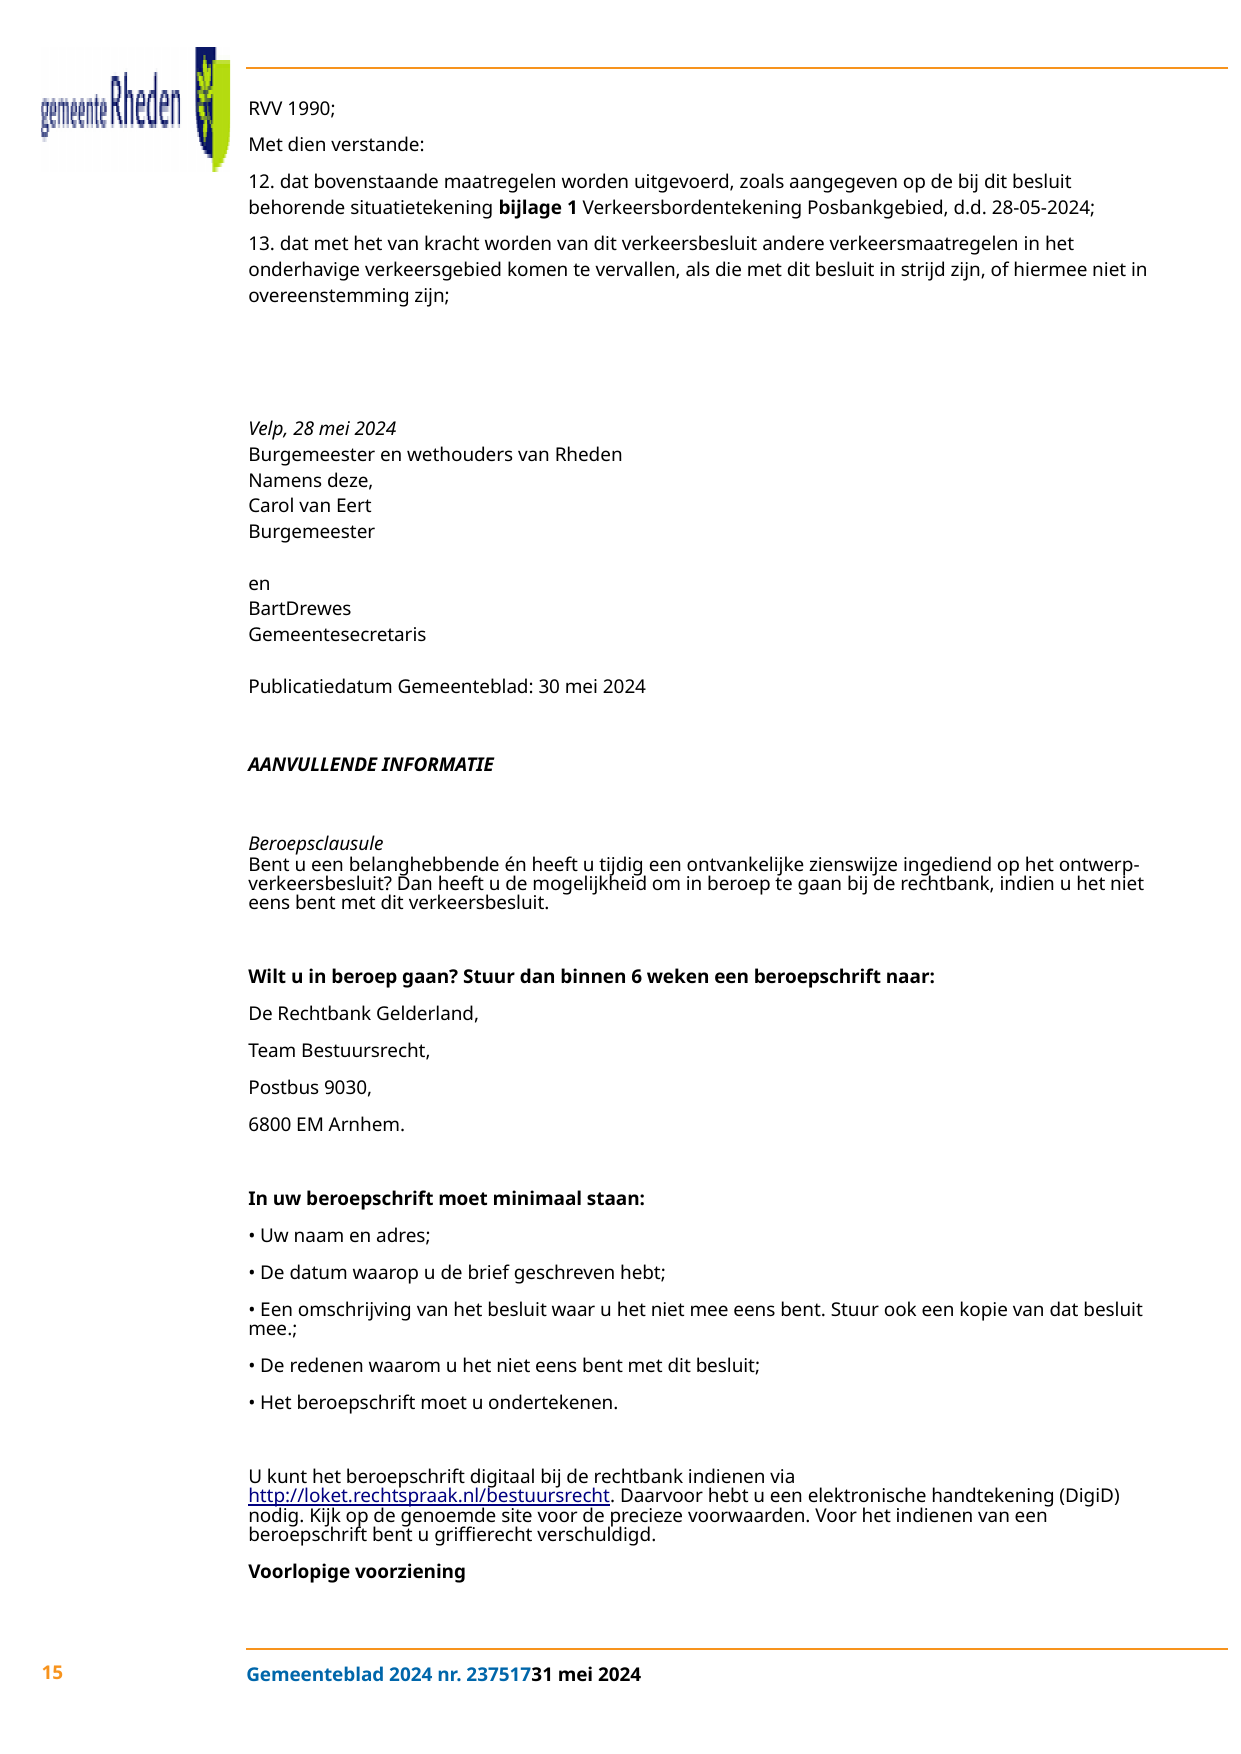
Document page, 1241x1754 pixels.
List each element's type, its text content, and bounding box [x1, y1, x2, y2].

text Beroepsclausule [248, 830, 1152, 856]
text • De datum waarop u de brief geschreven hebt; [248, 1264, 1152, 1283]
text 6800 EM Arnhem. [248, 1116, 1152, 1135]
text 13. dat met het van kracht worden van dit verkeersbesluit andere verkeersmaatregelen in het onderhavige verkeersgebied komen te vervallen, als die met dit besluit in strijd zijn, of hiermee niet in overeenstemming zijn; [248, 231, 1152, 308]
text U kunt het beroepschrift digitaal bij de rechtbank indienen via http://loket.rechtspraak.nl/bestuursrecht. Daarvoor hebt u een elektronische handtekening (DigiD) nodig. Kijk op de genoemde site voor de precieze voorwaarden. Voor het indienen van een beroepschrift bent u griffierecht verschuldigd. [248, 1468, 1152, 1545]
text • Uw naam en adres; [248, 1227, 1152, 1246]
text • Een omschrijving van het besluit waar u het niet mee eens bent. Stuur ook een kopie van dat besluit mee.; [248, 1301, 1152, 1339]
text Velp, 28 mei 2024 [248, 416, 1152, 441]
text In uw beroepschrift moet minimaal staan: [248, 1190, 1152, 1209]
text Bent u een belanghebbende én heeft u tijdig een ontvankelijke zienswijze ingediend op het ontwerp-verkeersbesluit? Dan heeft u de mogelijkheid om in beroep te gaan bij de rechtbank, indien u het niet eens bent met dit verkeersbesluit. [248, 856, 1152, 913]
text 12. dat bovenstaande maatregelen worden uitgevoerd, zoals aangegeven op de bij dit besluit behorende situatietekening bijlage 1 Verkeersbordentekening Posbankgebied, d.d. 28-05-2024; [248, 168, 1152, 219]
text Burgemeester en wethouders van Rheden [248, 441, 1152, 467]
picture [41, 47, 231, 172]
text Met dien verstande: [248, 131, 1152, 157]
text Gemeentesecretaris [248, 621, 1152, 647]
text BartDrewes [248, 596, 1152, 621]
text De Rechtbank Gelderland, [248, 1005, 1152, 1024]
text • Het beroepschrift moet u ondertekenen. [248, 1394, 1152, 1413]
text Publicatiedatum Gemeenteblad: 30 mei 2024 [248, 673, 1152, 698]
text Team Bestuursrecht, [248, 1042, 1152, 1061]
text AANVULLENDE INFORMATIE [248, 751, 1152, 777]
text Burgemeester [248, 518, 1152, 544]
text • De redenen waarom u het niet eens bent met dit besluit; [248, 1357, 1152, 1377]
text en [248, 570, 1152, 596]
text Postbus 9030, [248, 1079, 1152, 1098]
text Carol van Eert [248, 493, 1152, 518]
text Namens deze, [248, 467, 1152, 493]
text Voorlopige voorziening [248, 1563, 1152, 1582]
text RVV 1990; [248, 95, 1152, 121]
text Wilt u in beroep gaan? Stuur dan binnen 6 weken een beroepschrift naar: [248, 968, 1152, 987]
